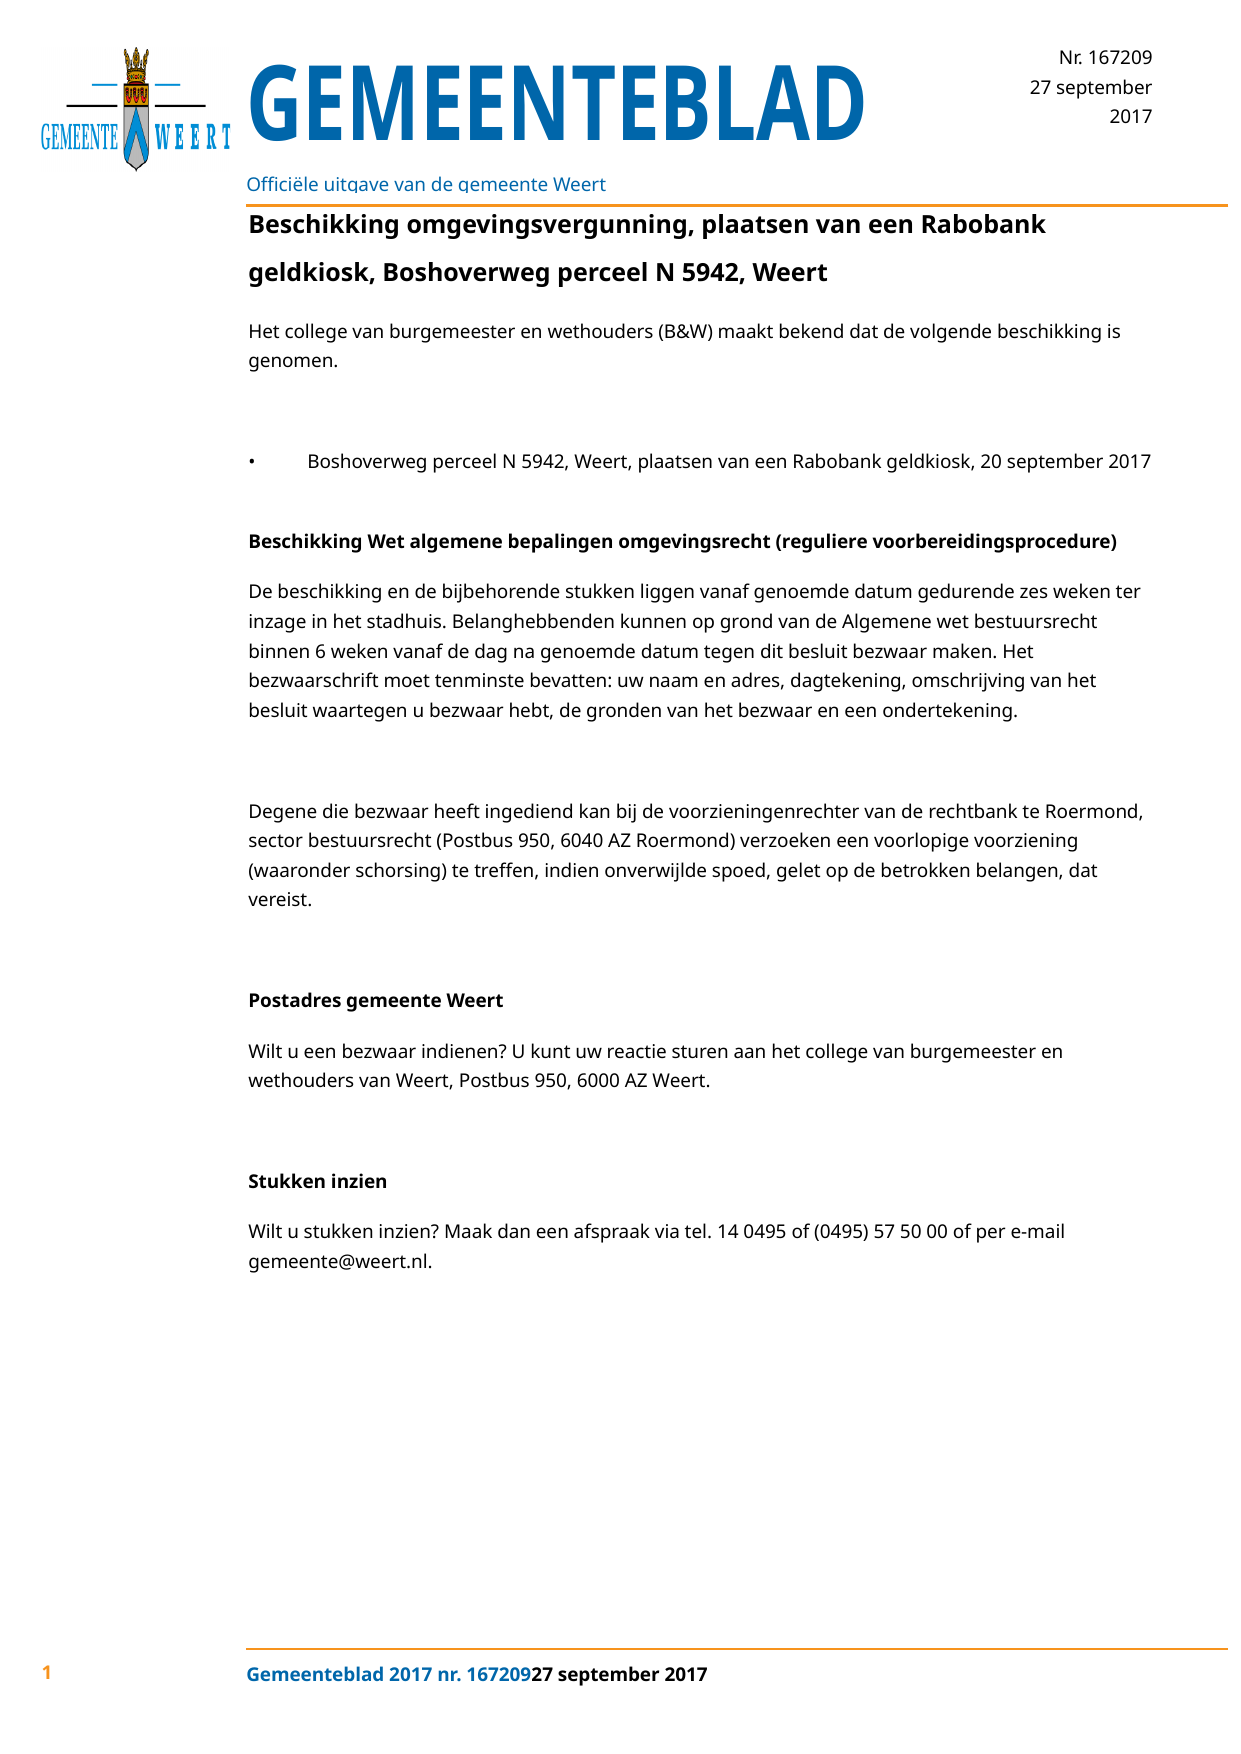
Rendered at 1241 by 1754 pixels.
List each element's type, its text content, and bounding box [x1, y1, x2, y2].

text Degene die bezwaar heeft ingediend kan bij de voorzieningenrechter van de rechtbank te Roermond, sector bestuursrecht (Postbus 950, 6040 AZ Roermond) verzoeken een voorlopige voorziening (waaronder schorsing) te treffen, indien onverwijlde spoed, gelet op de betrokken belangen, dat vereist. [248, 798, 1152, 912]
text Stukken inzien [248, 1168, 1152, 1194]
list Boshoverweg perceel N 5942, Weert, plaatsen van een Rabobank geldkiosk, 20 september 2017 [248, 448, 1152, 474]
text Postadres gemeente Weert [248, 987, 1152, 1013]
text Beschikking omgevingsvergunning, plaatsen van een Rabobank geldkiosk, Boshoverweg perceel N 5942, Weert [248, 207, 1152, 288]
picture [41, 47, 231, 172]
text Wilt u stukken inzien? Maak dan een afspraak via tel. 14 0495 of (0495) 57 50 00 of per e-mail gemeente@weert.nl. [248, 1219, 1152, 1274]
text Beschikking Wet algemene bepalingen omgevingsrecht (reguliere voorbereidingsprocedure) [248, 528, 1152, 554]
text Wilt u een bezwaar indienen? U kunt uw reactie sturen aan het college van burgemeester en wethouders van Weert, Postbus 950, 6000 AZ Weert. [248, 1038, 1152, 1093]
text De beschikking en de bijbehorende stukken liggen vanaf genoemde datum gedurende zes weken ter inzage in het stadhuis. Belanghebbenden kunnen op grond van de Algemene wet bestuursrecht binnen 6 weken vanaf de dag na genoemde datum tegen dit besluit bezwaar maken. Het bezwaarschrift moet tenminste bevatten: uw naam en adres, dagtekening, omschrijving van het besluit waartegen u bezwaar hebt, de gronden van het bezwaar en een ondertekening. [248, 579, 1152, 723]
text Het college van burgemeester en wethouders (B&W) maakt bekend dat de volgende beschikking is genomen. [248, 318, 1152, 373]
